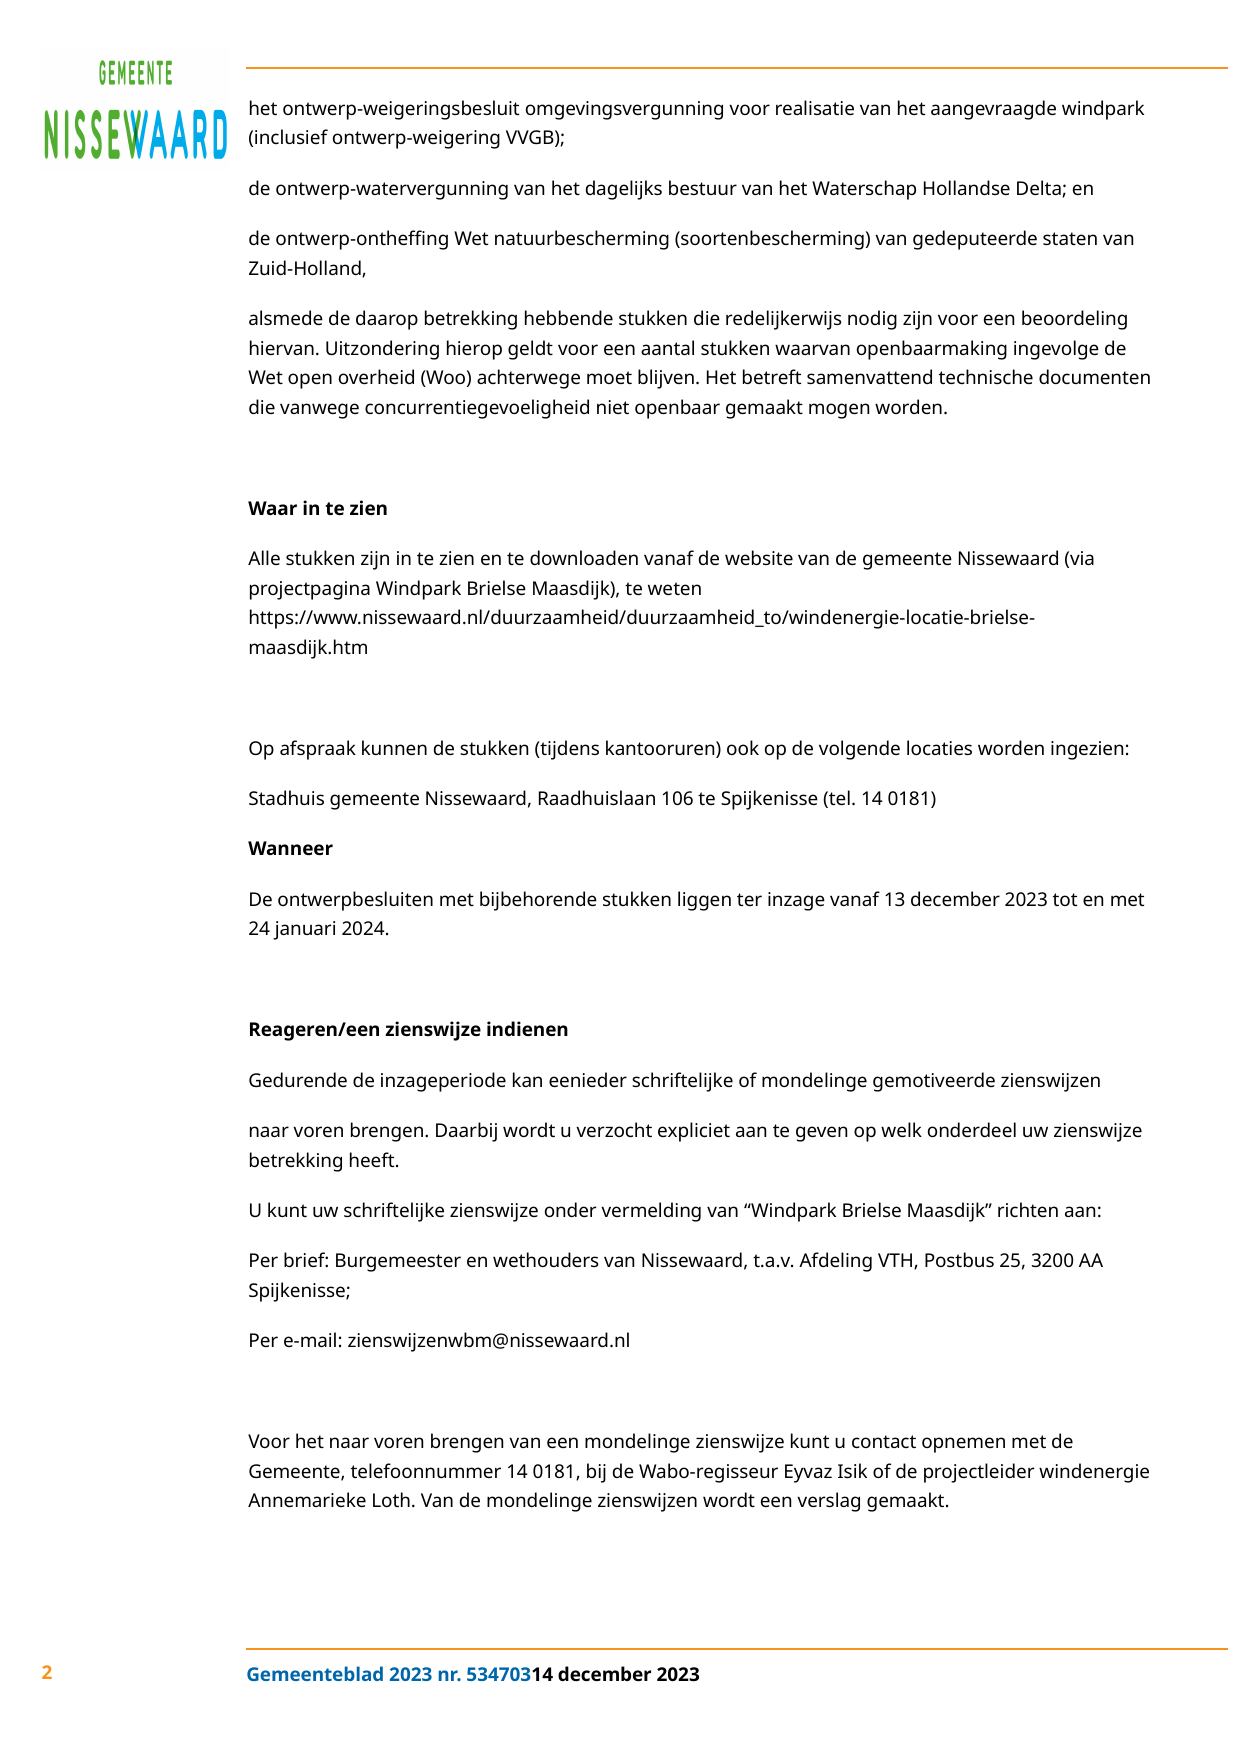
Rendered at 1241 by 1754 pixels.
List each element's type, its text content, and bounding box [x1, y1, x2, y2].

text alsmede de daarop betrekking hebbende stukken die redelijkerwijs nodig zijn voor een beoordeling hiervan. Uitzondering hierop geldt voor een aantal stukken waarvan openbaarmaking ingevolge de Wet open overheid (Woo) achterwege moet blijven. Het betreft samenvattend technische documenten die vanwege concurrentiegevoeligheid niet openbaar gemaakt mogen worden. [248, 305, 1152, 420]
text naar voren brengen. Daarbij wordt u verzocht expliciet aan te geven op welk onderdeel uw zienswijze betrekking heeft. [248, 1117, 1152, 1173]
text Reageren/een zienswijze indienen [248, 1016, 1152, 1042]
text Gedurende de inzageperiode kan eenieder schriftelijke of mondelinge gemotiveerde zienswijzen [248, 1067, 1152, 1093]
text Alle stukken zijn in te zien en te downloaden vanaf de website van de gemeente Nissewaard (via projectpagina Windpark Brielse Maasdijk), te weten https://www.nissewaard.nl/duurzaamheid/duurzaamheid_to/windenergie-locatie-brielse-maasdijk.htm [248, 545, 1152, 660]
picture [41, 47, 231, 172]
text U kunt uw schriftelijke zienswijze onder vermelding van “Windpark Brielse Maasdijk” richten aan: [248, 1197, 1152, 1223]
text De ontwerpbesluiten met bijbehorende stukken liggen ter inzage vanaf 13 december 2023 tot en met 24 januari 2024. [248, 886, 1152, 941]
text Per e-mail: zienswijzenwbm@nissewaard.nl [248, 1328, 1152, 1353]
text Waar in te zien [248, 495, 1152, 521]
text Voor het naar voren brengen van een mondelinge zienswijze kunt u contact opnemen met de Gemeente, telefoonnummer 14 0181, bij de Wabo-regisseur Eyvaz Isik of de projectleider windenergie Annemarieke Loth. Van de mondelinge zienswijzen wordt een verslag gemaakt. [248, 1428, 1152, 1513]
text Wanneer [248, 836, 1152, 861]
text Op afspraak kunnen de stukken (tijdens kantooruren) ook op de volgende locaties worden ingezien: [248, 735, 1152, 761]
text de ontwerp-ontheffing Wet natuurbescherming (soortenbescherming) van gedeputeerde staten van Zuid-Holland, [248, 225, 1152, 281]
text Per brief: Burgemeester en wethouders van Nissewaard, t.a.v. Afdeling VTH, Postbus 25, 3200 AA Spijkenisse; [248, 1248, 1152, 1303]
text het ontwerp-weigeringsbesluit omgevingsvergunning voor realisatie van het aangevraagde windpark (inclusief ontwerp-weigering VVGB); [248, 95, 1152, 150]
text Stadhuis gemeente Nissewaard, Raadhuislaan 106 te Spijkenisse (tel. 14 0181) [248, 785, 1152, 811]
text de ontwerp-watervergunning van het dagelijks bestuur van het Waterschap Hollandse Delta; en [248, 175, 1152, 201]
